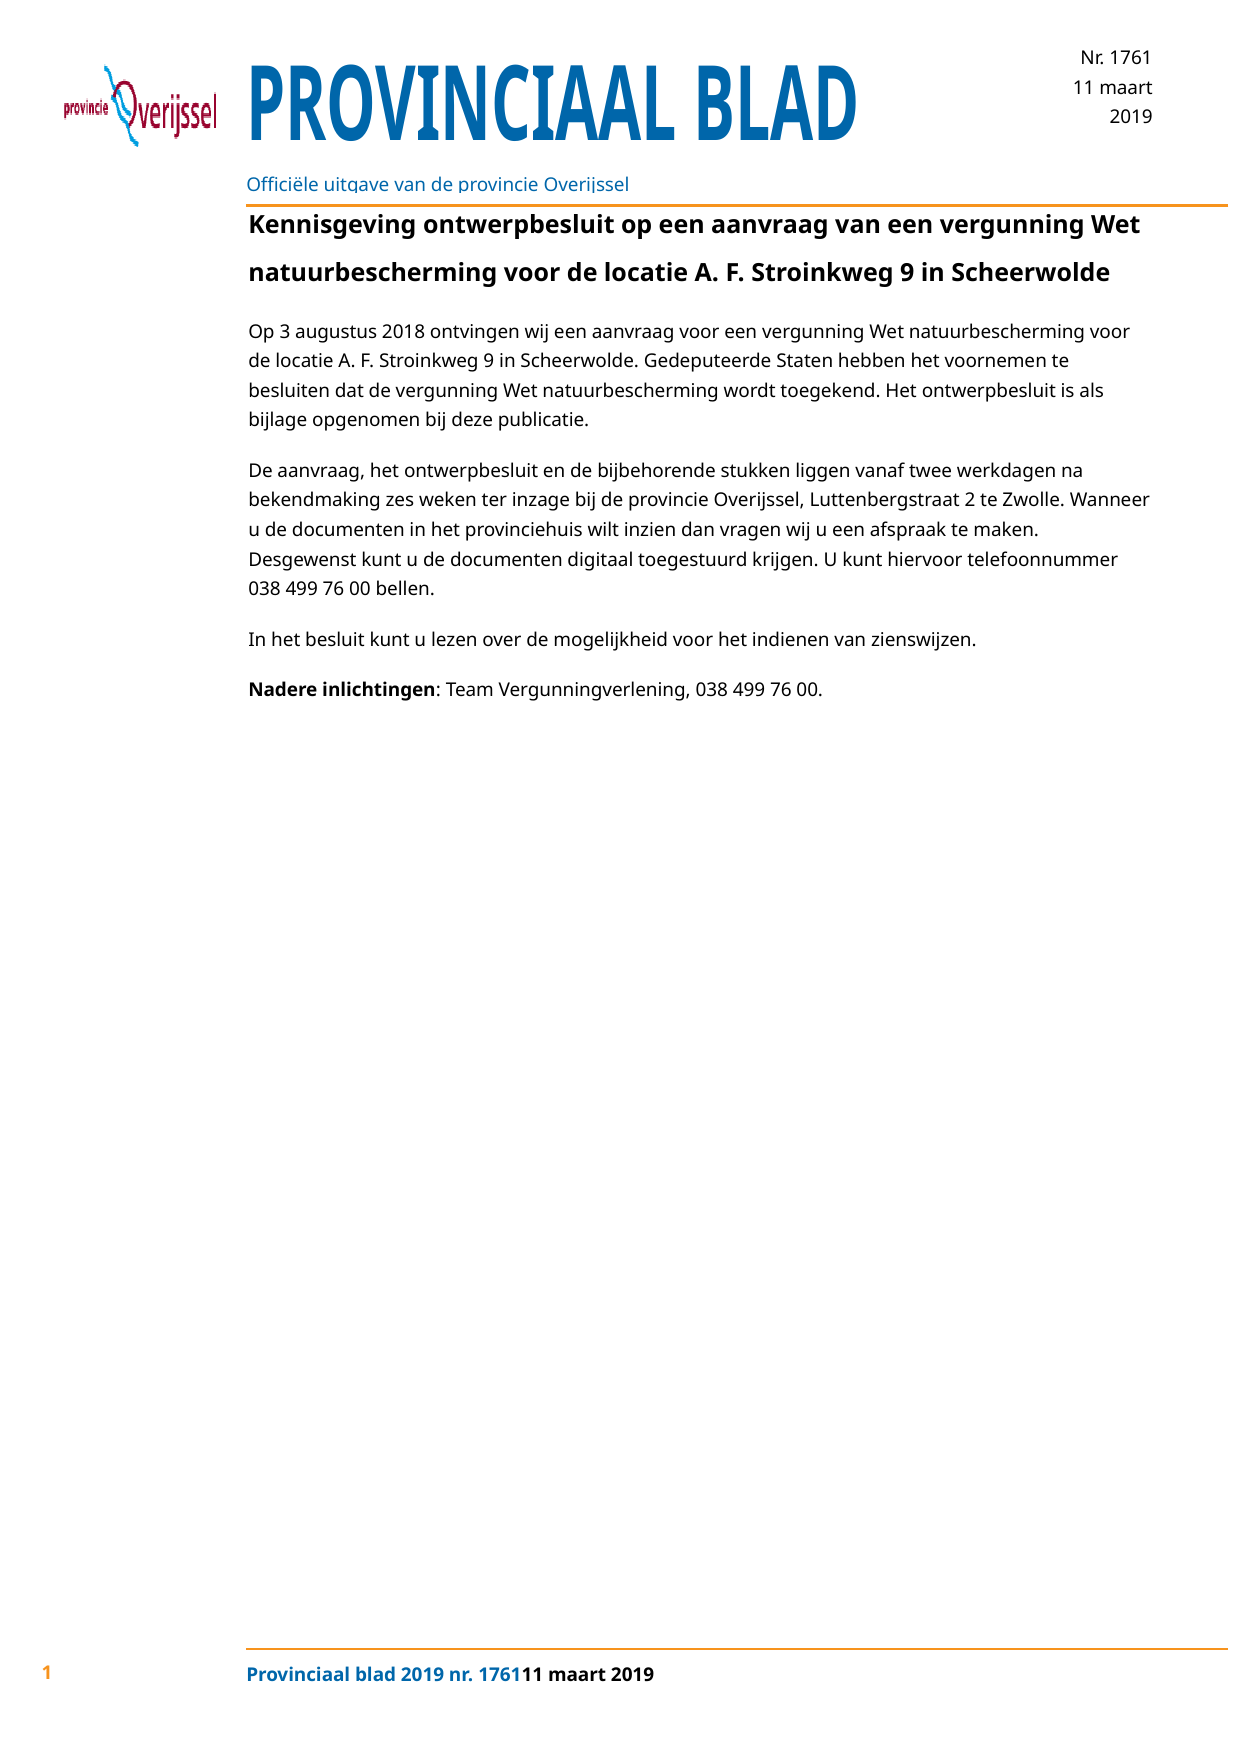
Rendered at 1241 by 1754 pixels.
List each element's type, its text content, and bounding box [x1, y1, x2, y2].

text De aanvraag, het ontwerpbesluit en de bijbehorende stukken liggen vanaf twee werkdagen na bekendmaking zes weken ter inzage bij de provincie Overijssel, Luttenbergstraat 2 te Zwolle. Wanneer u de documenten in het provinciehuis wilt inzien dan vragen wij u een afspraak te maken. Desgewenst kunt u de documenten digitaal toegestuurd krijgen. U kunt hiervoor telefoonnummer 038 499 76 00 bellen. [248, 457, 1152, 601]
picture [41, 47, 231, 172]
text Nadere inlichtingen: Team Vergunningverlening, 038 499 76 00. [248, 676, 1152, 702]
text In het besluit kunt u lezen over de mogelijkheid voor het indienen van zienswijzen. [248, 626, 1152, 652]
text Op 3 augustus 2018 ontvingen wij een aanvraag voor een vergunning Wet natuurbescherming voor de locatie A. F. Stroinkweg 9 in Scheerwolde. Gedeputeerde Staten hebben het voornemen te besluiten dat de vergunning Wet natuurbescherming wordt toegekend. Het ontwerpbesluit is als bijlage opgenomen bij deze publicatie. [248, 318, 1152, 432]
text Kennisgeving ontwerpbesluit op een aanvraag van een vergunning Wet natuurbescherming voor de locatie A. F. Stroinkweg 9 in Scheerwolde [248, 207, 1152, 288]
